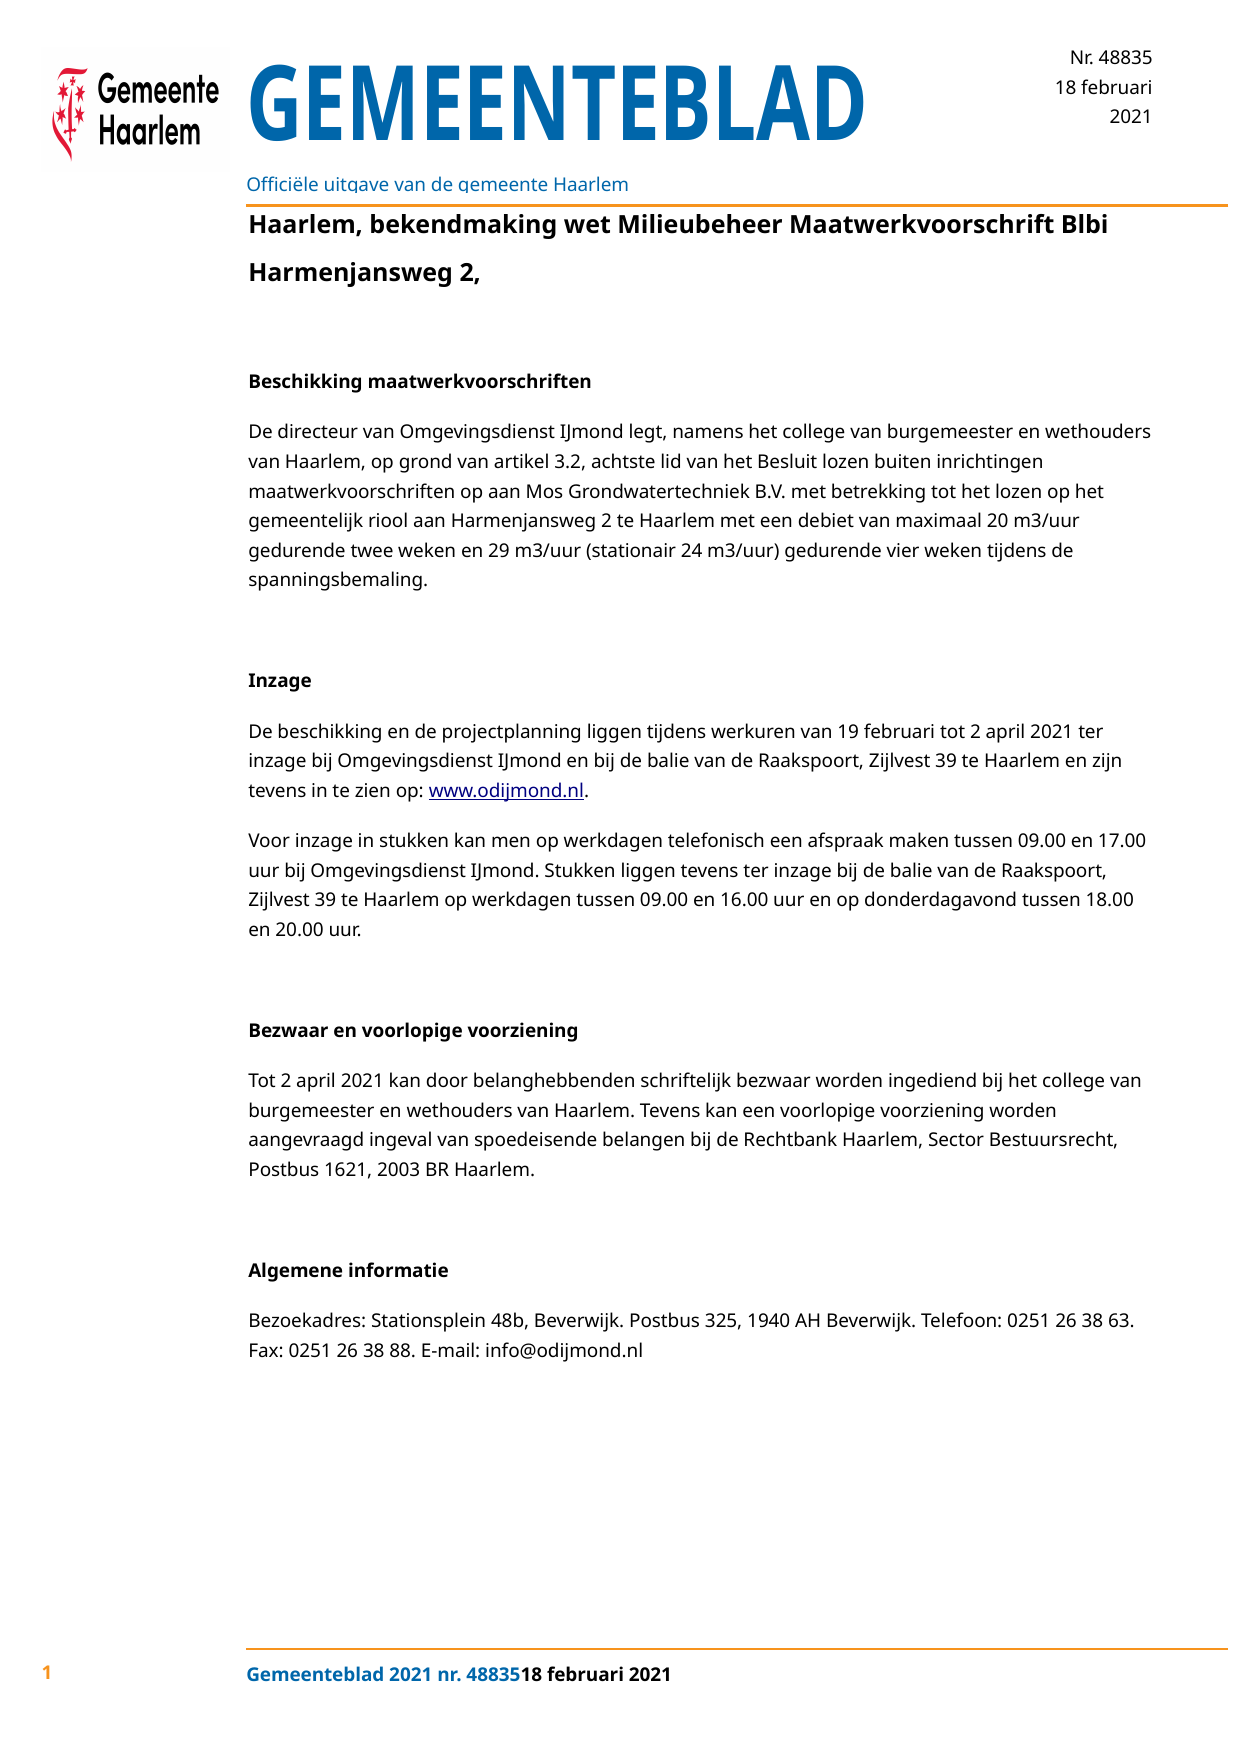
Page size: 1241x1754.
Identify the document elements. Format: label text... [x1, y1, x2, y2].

text Voor inzage in stukken kan men op werkdagen telefonisch een afspraak maken tussen 09.00 en 17.00 uur bij Omgevingsdienst IJmond. Stukken liggen tevens ter inzage bij de balie van de Raakspoort, Zijlvest 39 te Haarlem op werkdagen tussen 09.00 en 16.00 uur en op donderdagavond tussen 18.00 en 20.00 uur. [248, 827, 1152, 942]
text Tot 2 april 2021 kan door belanghebbenden schriftelijk bezwaar worden ingediend bij het college van burgemeester en wethouders van Haarlem. Tevens kan een voorlopige voorziening worden aangevraagd ingeval van spoedeisende belangen bij de Rechtbank Haarlem, Sector Bestuursrecht, Postbus 1621, 2003 BR Haarlem. [248, 1067, 1152, 1182]
text Beschikking maatwerkvoorschriften [248, 368, 1152, 394]
picture [41, 47, 231, 172]
text Inzage [248, 667, 1152, 693]
text De directeur van Omgevingsdienst IJmond legt, namens het college van burgemeester en wethouders van Haarlem, op grond van artikel 3.2, achtste lid van het Besluit lozen buiten inrichtingen maatwerkvoorschriften op aan Mos Grondwatertechniek B.V. met betrekking tot het lozen op het gemeentelijk riool aan Harmenjansweg 2 te Haarlem met een debiet van maximaal 20 m3/uur gedurende twee weken en 29 m3/uur (stationair 24 m3/uur) gedurende vier weken tijdens de spanningsbemaling. [248, 419, 1152, 592]
text De beschikking en de projectplanning liggen tijdens werkuren van 19 februari tot 2 april 2021 ter inzage bij Omgevingsdienst IJmond en bij de balie van de Raakspoort, Zijlvest 39 te Haarlem en zijn tevens in te zien op: www.odijmond.nl. [248, 718, 1152, 803]
text Algemene informatie [248, 1257, 1152, 1283]
text Haarlem, bekendmaking wet Milieubeheer Maatwerkvoorschrift Blbi Harmenjansweg 2, [248, 207, 1152, 288]
text Bezoekadres: Stationsplein 48b, Beverwijk. Postbus 325, 1940 AH Beverwijk. Telefoon: 0251 26 38 63. Fax: 0251 26 38 88. E-mail: info@odijmond.nl [248, 1307, 1152, 1363]
text Bezwaar en voorlopige voorziening [248, 1017, 1152, 1043]
